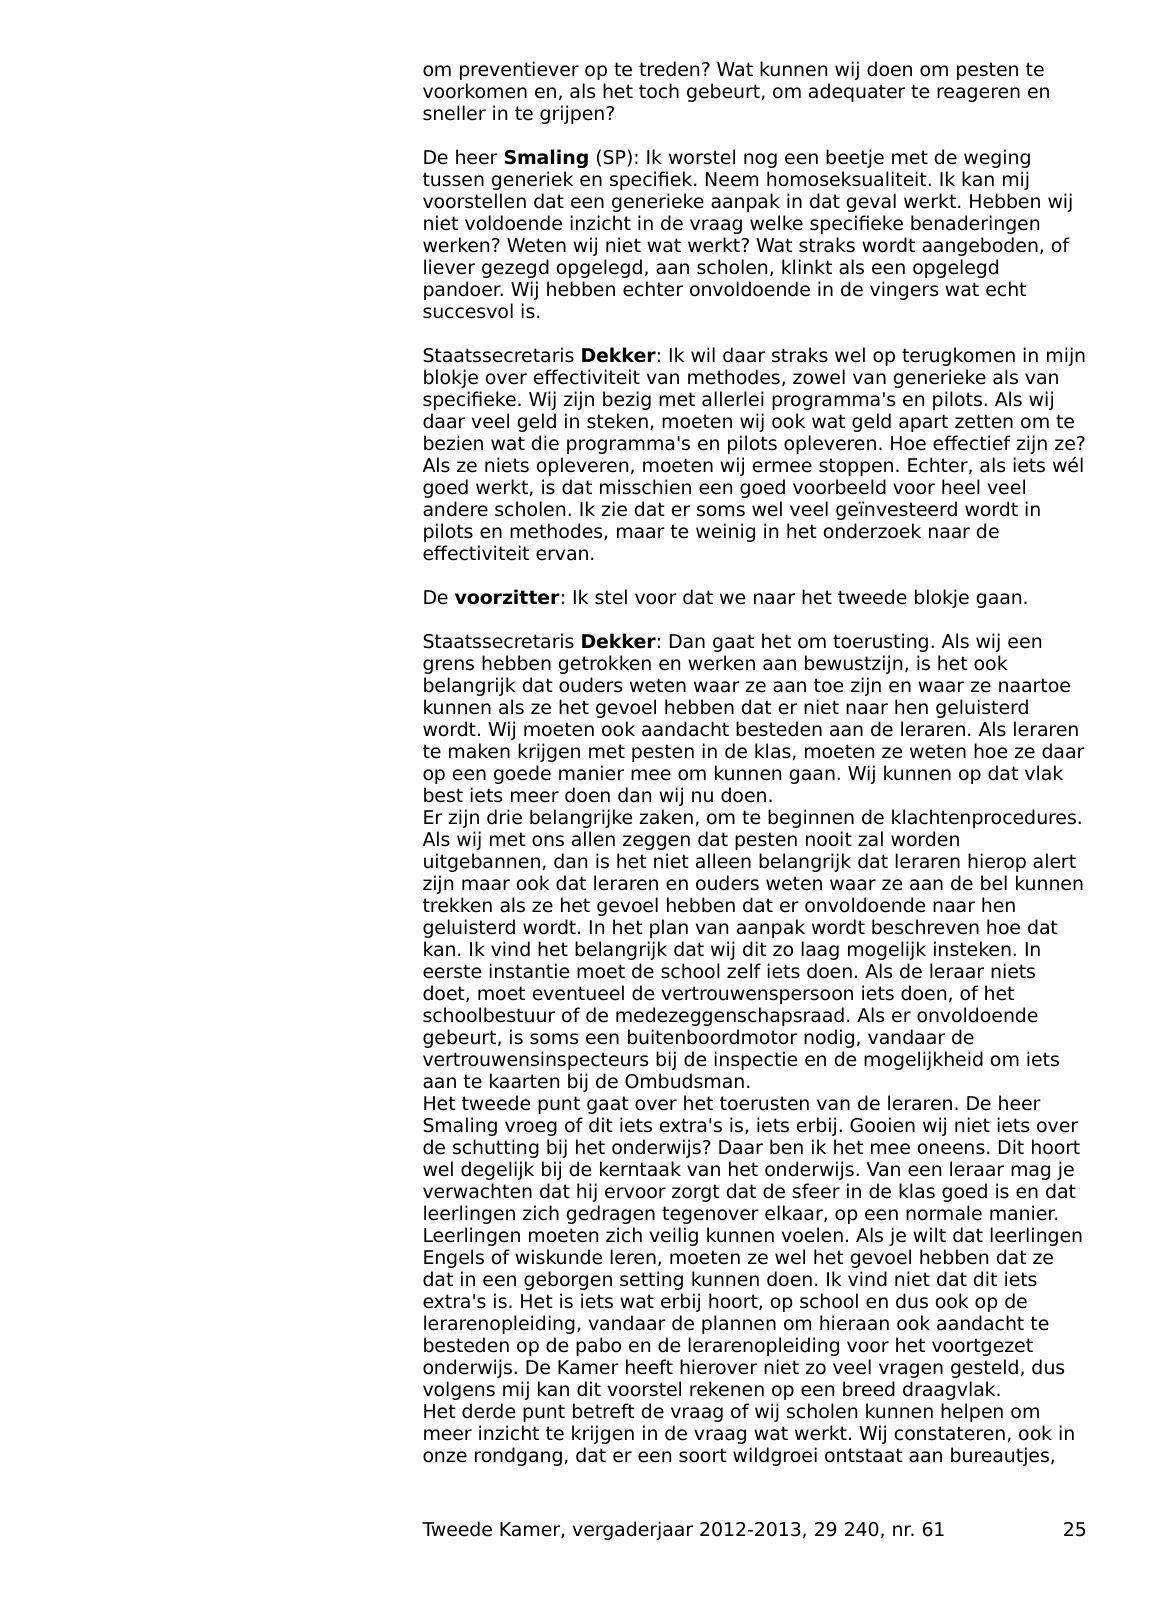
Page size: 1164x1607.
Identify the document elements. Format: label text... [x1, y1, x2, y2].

text Staatssecretaris Dekker: Dan gaat het om toerusting. Als wij een grens hebben getrokken en werken aan bewustzijn, is het ook belangrijk dat ouders weten waar ze aan toe zijn en waar ze naartoe kunnen als ze het gevoel hebben dat er niet naar hen geluisterd wordt. Wij moeten ook aandacht besteden aan de leraren. Als leraren te maken krijgen met pesten in de klas, moeten ze weten hoe ze daar op een goede manier mee om kunnen gaan. Wij kunnen op dat vlak best iets meer doen dan wij nu doen. [422, 631, 1087, 807]
text om preventiever op te treden? Wat kunnen wij doen om pesten te voorkomen en, als het toch gebeurt, om adequater te reageren en sneller in te grijpen? [422, 59, 1087, 125]
text Staatssecretaris Dekker: Ik wil daar straks wel op terugkomen in mijn blokje over effectiviteit van methodes, zowel van generieke als van specifieke. Wij zijn bezig met allerlei programma's en pilots. Als wij daar veel geld in steken, moeten wij ook wat geld apart zetten om te bezien wat die programma's en pilots opleveren. Hoe effectief zijn ze? Als ze niets opleveren, moeten wij ermee stoppen. Echter, als iets wél goed werkt, is dat misschien een goed voorbeeld voor heel veel andere scholen. Ik zie dat er soms wel veel geïnvesteerd wordt in pilots en methodes, maar te weinig in het onderzoek naar de effectiviteit ervan. [422, 345, 1087, 565]
text Het tweede punt gaat over het toerusten van de leraren. De heer Smaling vroeg of dit iets extra's is, iets erbij. Gooien wij niet iets over de schutting bij het onderwijs? Daar ben ik het mee oneens. Dit hoort wel degelijk bij de kerntaak van het onderwijs. Van een leraar mag je verwachten dat hij ervoor zorgt dat de sfeer in de klas goed is en dat leerlingen zich gedragen tegenover elkaar, op een normale manier. Leerlingen moeten zich veilig kunnen voelen. Als je wilt dat leerlingen Engels of wiskunde leren, moeten ze wel het gevoel hebben dat ze dat in een geborgen setting kunnen doen. Ik vind niet dat dit iets extra's is. Het is iets wat erbij hoort, op school en dus ook op de lerarenopleiding, vandaar de plannen om hieraan ook aandacht te besteden op de pabo en de lerarenopleiding voor het voortgezet onderwijs. De Kamer heeft hierover niet zo veel vragen gesteld, dus volgens mij kan dit voorstel rekenen op een breed draagvlak. [422, 1093, 1087, 1401]
text De voorzitter: Ik stel voor dat we naar het tweede blokje gaan. [422, 587, 1087, 609]
text Het derde punt betreft de vraag of wij scholen kunnen helpen om meer inzicht te krijgen in de vraag wat werkt. Wij constateren, ook in onze rondgang, dat er een soort wildgroei ontstaat aan bureautjes, [422, 1401, 1087, 1467]
text Er zijn drie belangrijke zaken, om te beginnen de klachtenprocedures. Als wij met ons allen zeggen dat pesten nooit zal worden uitgebannen, dan is het niet alleen belangrijk dat leraren hierop alert zijn maar ook dat leraren en ouders weten waar ze aan de bel kunnen trekken als ze het gevoel hebben dat er onvoldoende naar hen geluisterd wordt. In het plan van aanpak wordt beschreven hoe dat kan. Ik vind het belangrijk dat wij dit zo laag mogelijk insteken. In eerste instantie moet de school zelf iets doen. Als de leraar niets doet, moet eventueel de vertrouwenspersoon iets doen, of het schoolbestuur of de medezeggenschapsraad. Als er onvoldoende gebeurt, is soms een buitenboordmotor nodig, vandaar de vertrouwensinspecteurs bij de inspectie en de mogelijkheid om iets aan te kaarten bij de Ombudsman. [422, 807, 1087, 1093]
text De heer Smaling (SP): Ik worstel nog een beetje met de weging tussen generiek en specifiek. Neem homoseksualiteit. Ik kan mij voorstellen dat een generieke aanpak in dat geval werkt. Hebben wij niet voldoende inzicht in de vraag welke specifieke benaderingen werken? Weten wij niet wat werkt? Wat straks wordt aangeboden, of liever gezegd opgelegd, aan scholen, klinkt als een opgelegd pandoer. Wij hebben echter onvoldoende in de vingers wat echt succesvol is. [422, 147, 1087, 323]
